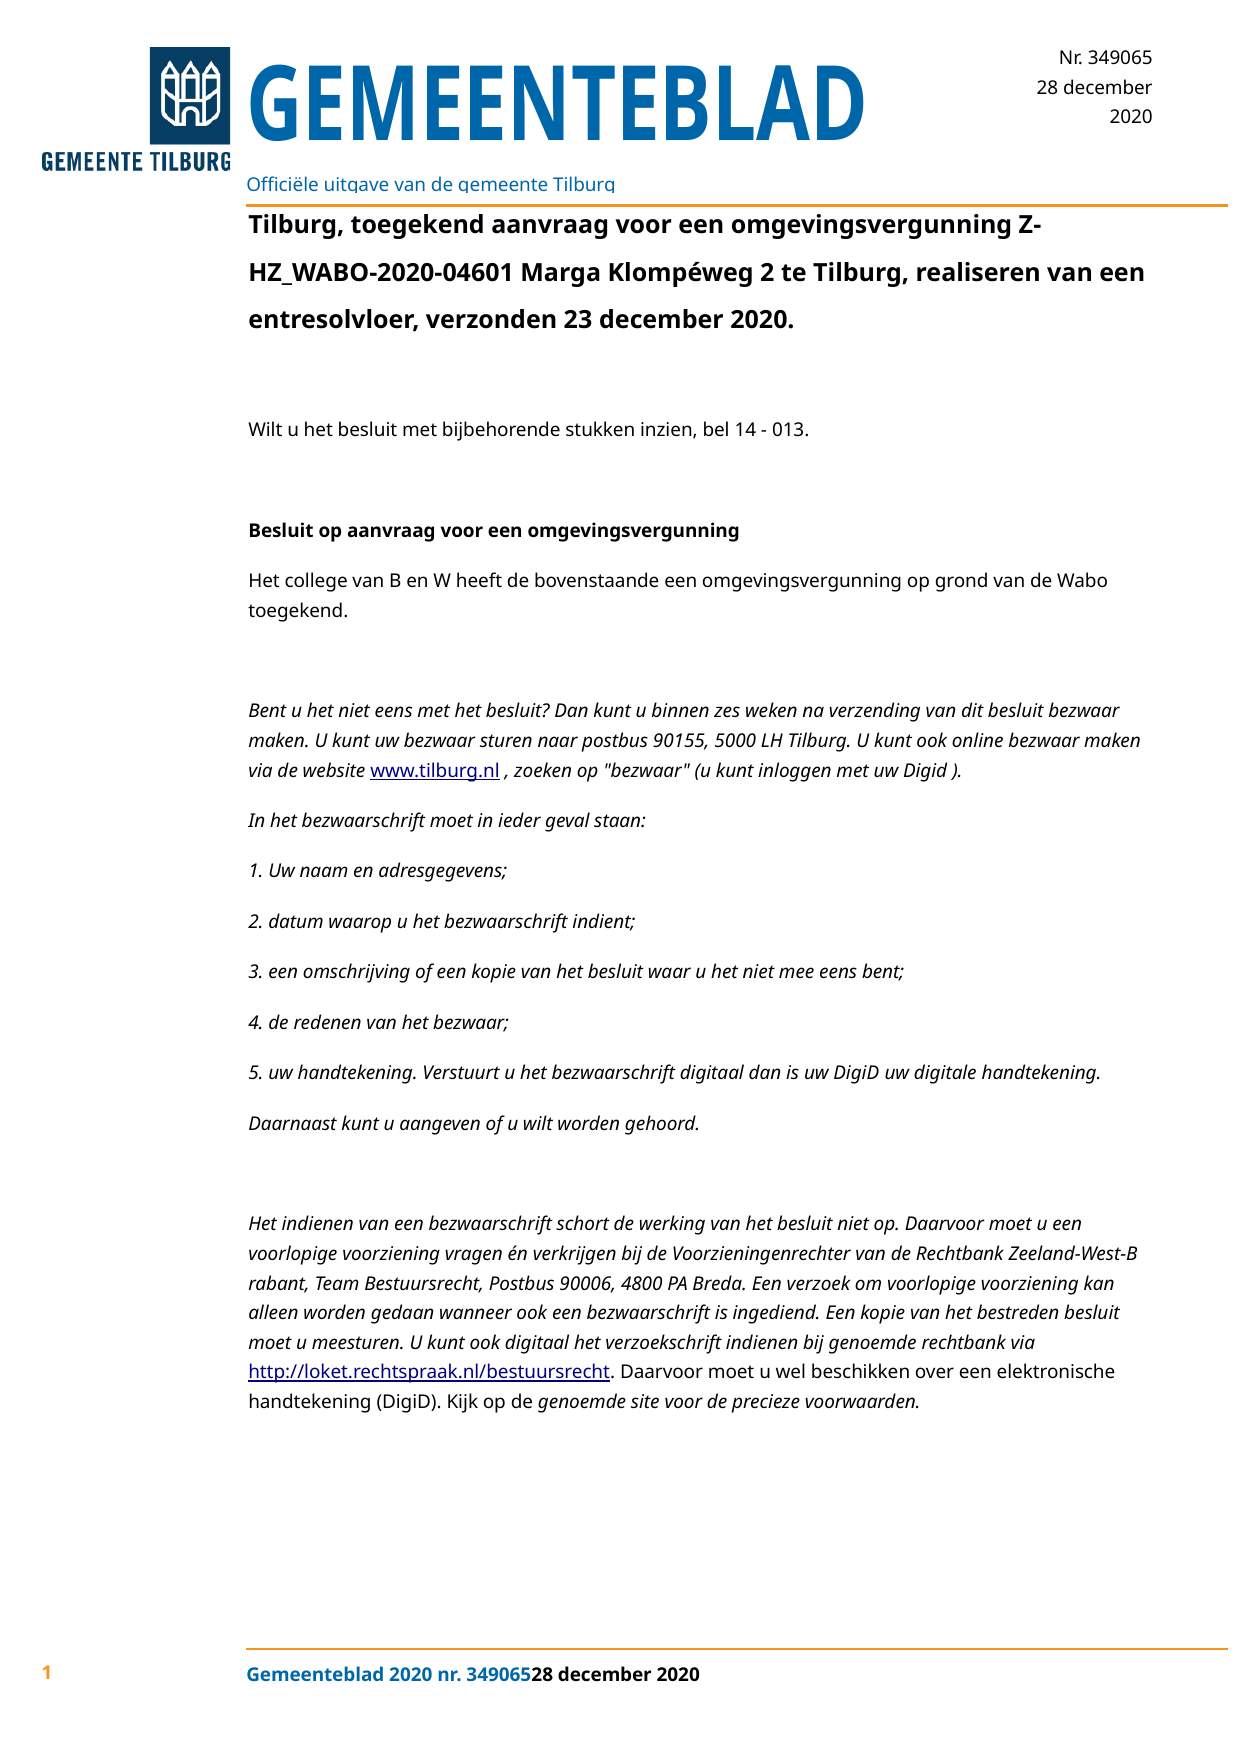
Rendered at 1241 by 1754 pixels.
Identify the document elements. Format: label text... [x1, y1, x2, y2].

text Het indienen van een bezwaarschrift schort de werking van het besluit niet op. Daarvoor moet u een voorlopige voorziening vragen én verkrijgen bij de Voorzieningenrechter van de Rechtbank Zeeland-West-B rabant, Team Bestuursrecht, Postbus 90006, 4800 PA Breda. Een verzoek om voorlopige voorziening kan alleen worden gedaan wanneer ook een bezwaarschrift is ingediend. Een kopie van het bestreden besluit moet u meesturen. U kunt ook digitaal het verzoekschrift indienen bij genoemde rechtbank via http://loket.rechtspraak.nl/bestuursrecht. Daarvoor moet u wel beschikken over een elektronische handtekening (DigiD). Kijk op de genoemde site voor de precieze voorwaarden. [248, 1211, 1152, 1414]
text 2. datum waarop u het bezwaarschrift indient; [248, 908, 1152, 934]
text 5. uw handtekening. Verstuurt u het bezwaarschrift digitaal dan is uw DigiD uw digitale handtekening. [248, 1059, 1152, 1085]
text Bent u het niet eens met het besluit? Dan kunt u binnen zes weken na verzending van dit besluit bezwaar maken. U kunt uw bezwaar sturen naar postbus 90155, 5000 LH Tilburg. U kunt ook online bezwaar maken via de website www.tilburg.nl , zoeken op "bezwaar" (u kunt inloggen met uw Digid ). [248, 698, 1152, 782]
text Het college van B en W heeft de bovenstaande een omgevingsvergunning op grond van de Wabo toegekend. [248, 567, 1152, 622]
text Wilt u het besluit met bijbehorende stukken inzien, bel 14 - 013. [248, 416, 1152, 442]
text 3. een omschrijving of een kopie van het besluit waar u het niet mee eens bent; [248, 958, 1152, 984]
picture [41, 47, 231, 172]
text In het bezwaarschrift moet in ieder geval staan: [248, 807, 1152, 833]
text 4. de redenen van het bezwaar; [248, 1009, 1152, 1034]
text Besluit op aanvraag voor een omgevingsvergunning [248, 517, 1152, 542]
text Tilburg, toegekend aanvraag voor een omgevingsvergunning Z-HZ_WABO-2020-04601 Marga Klompéweg 2 te Tilburg, realiseren van een entresolvloer, verzonden 23 december 2020. [248, 207, 1152, 336]
text 1. Uw naam en adresgegevens; [248, 858, 1152, 883]
text Daarnaast kunt u aangeven of u wilt worden gehoord. [248, 1110, 1152, 1135]
